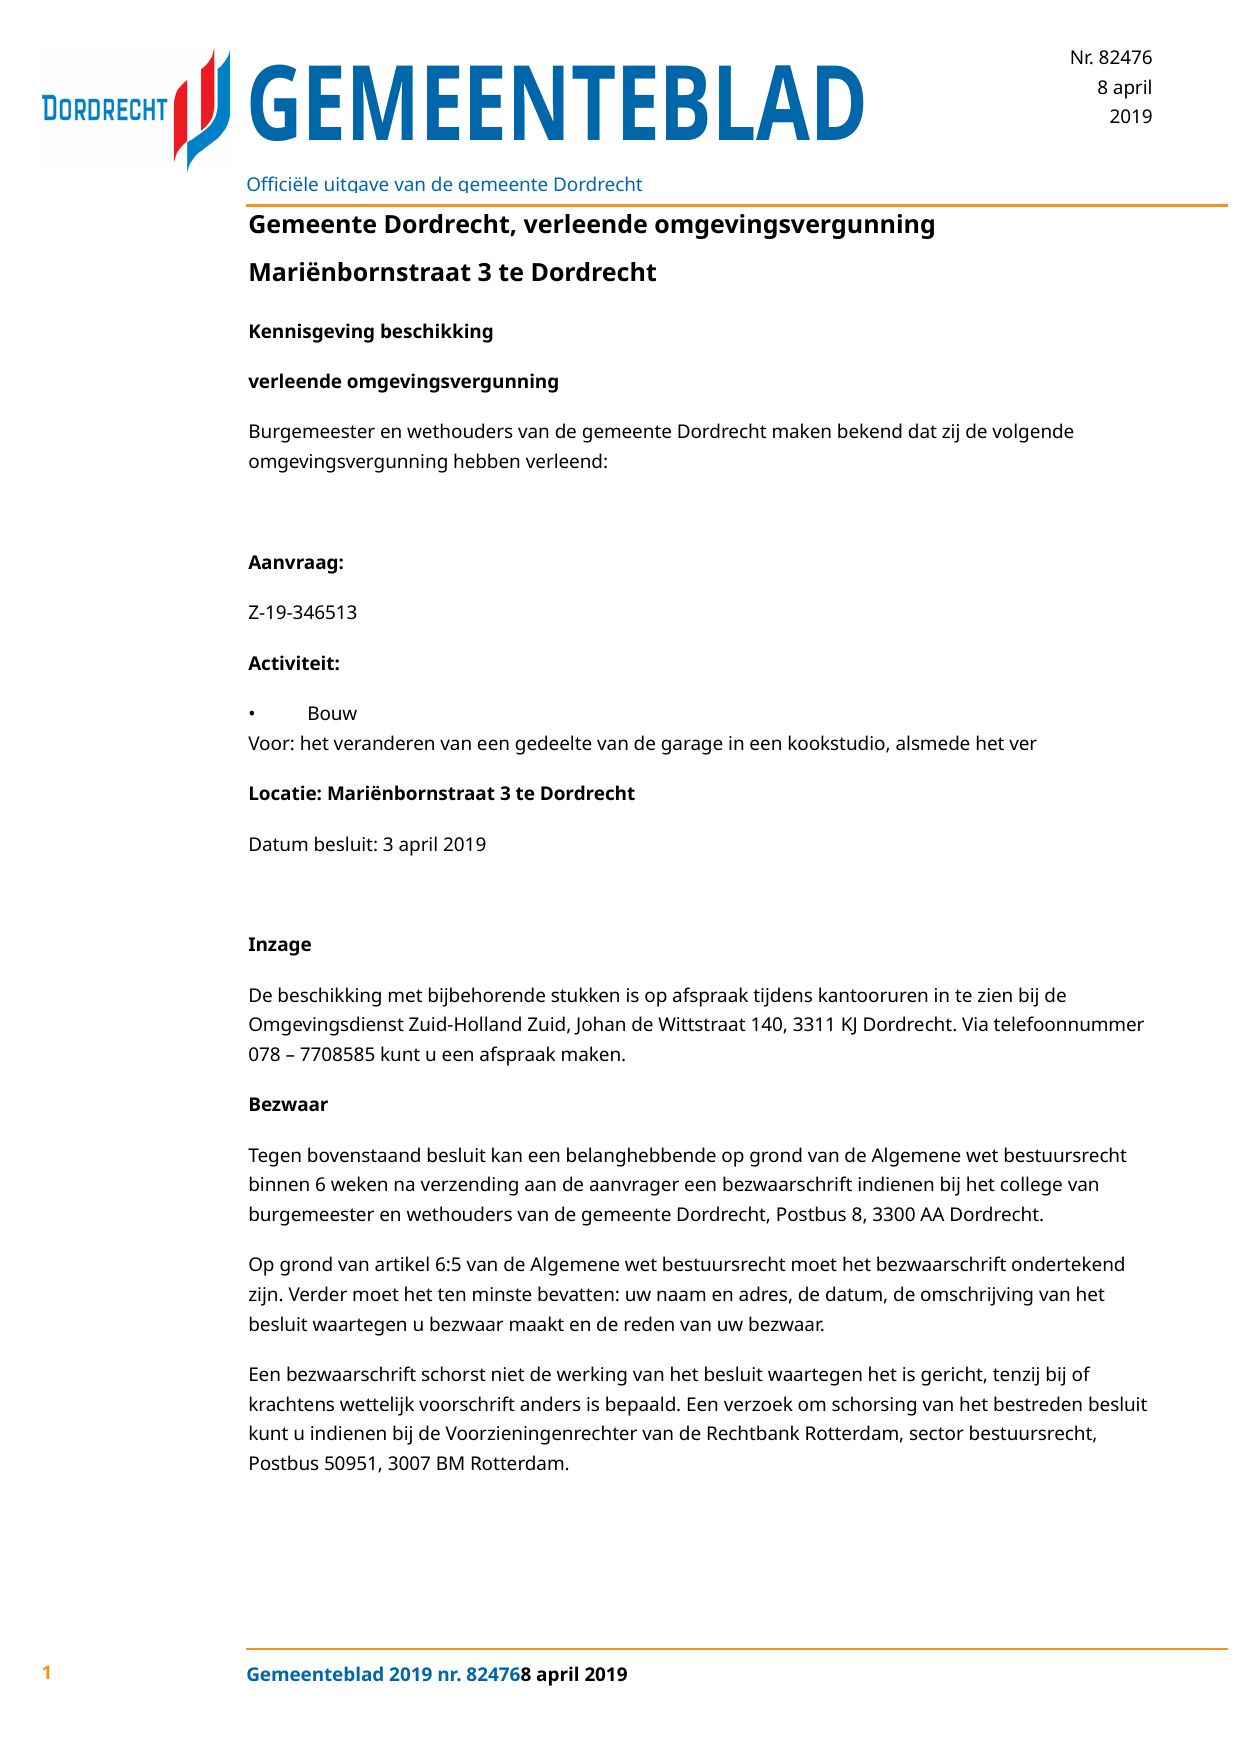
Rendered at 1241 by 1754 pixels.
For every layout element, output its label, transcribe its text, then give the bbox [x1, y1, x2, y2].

text Een bezwaarschrift schorst niet de werking van het besluit waartegen het is gericht, tenzij bij of krachtens wettelijk voorschrift anders is bepaald. Een verzoek om schorsing van het bestreden besluit kunt u indienen bij de Voorzieningenrechter van de Rechtbank Rotterdam, sector bestuursrecht, Postbus 50951, 3007 BM Rotterdam. [248, 1361, 1152, 1476]
text Aanvraag: [248, 549, 1152, 575]
picture [41, 47, 231, 172]
text Burgemeester en wethouders van de gemeente Dordrecht maken bekend dat zij de volgende omgevingsvergunning hebben verleend: [248, 419, 1152, 474]
text Bezwaar [248, 1092, 1152, 1117]
text Activiteit: [248, 650, 1152, 676]
text Gemeente Dordrecht, verleende omgevingsvergunning Mariënbornstraat 3 te Dordrecht [248, 207, 1152, 288]
text Z-19-346513 [248, 599, 1152, 625]
text verleende omgevingsvergunning [248, 368, 1152, 394]
text Kennisgeving beschikking [248, 318, 1152, 344]
list Bouw [248, 700, 1152, 726]
text Datum besluit: 3 april 2019 [248, 831, 1152, 857]
text Tegen bovenstaand besluit kan een belanghebbende op grond van de Algemene wet bestuursrecht binnen 6 weken na verzending aan de aanvrager een bezwaarschrift indienen bij het college van burgemeester en wethouders van de gemeente Dordrecht, Postbus 8, 3300 AA Dordrecht. [248, 1142, 1152, 1227]
text Voor: het veranderen van een gedeelte van de garage in een kookstudio, alsmede het ver [248, 730, 1152, 756]
text De beschikking met bijbehorende stukken is op afspraak tijdens kantooruren in te zien bij de Omgevingsdienst Zuid-Holland Zuid, Johan de Wittstraat 140, 3311 KJ Dordrecht. Via telefoonnummer 078 – 7708585 kunt u een afspraak maken. [248, 982, 1152, 1067]
text Inzage [248, 932, 1152, 957]
text Op grond van artikel 6:5 van de Algemene wet bestuursrecht moet het bezwaarschrift ondertekend zijn. Verder moet het ten minste bevatten: uw naam en adres, de datum, de omschrijving van het besluit waartegen u bezwaar maakt en de reden van uw bezwaar. [248, 1252, 1152, 1337]
text Locatie: Mariënbornstraat 3 te Dordrecht [248, 780, 1152, 806]
